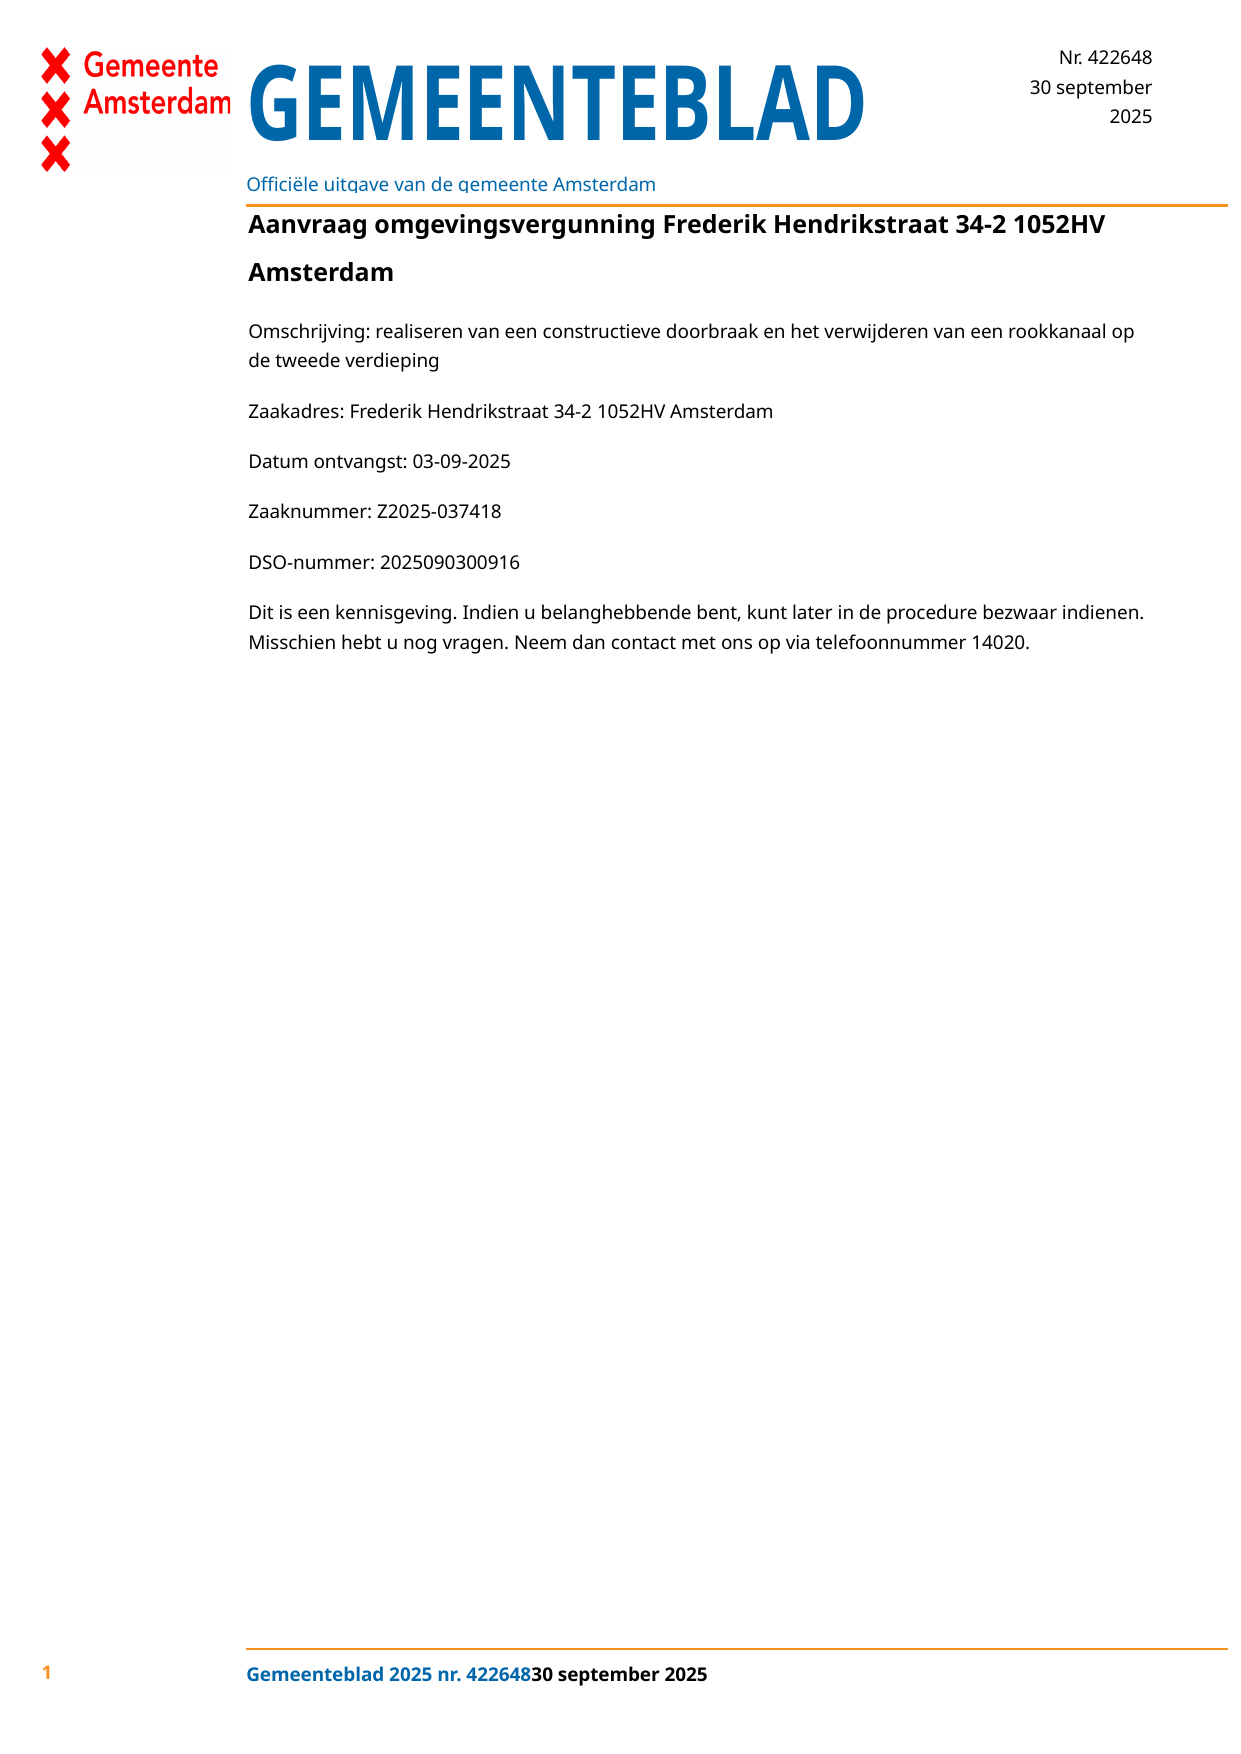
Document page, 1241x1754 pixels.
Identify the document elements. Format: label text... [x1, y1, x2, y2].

text Zaaknummer: Z2025-037418 [248, 499, 1152, 524]
picture [41, 47, 231, 172]
text Omschrijving: realiseren van een constructieve doorbraak en het verwijderen van een rookkanaal op de tweede verdieping [248, 318, 1152, 373]
text DSO-nummer: 2025090300916 [248, 549, 1152, 575]
text Zaakadres: Frederik Hendrikstraat 34-2 1052HV Amsterdam [248, 398, 1152, 424]
text Dit is een kennisgeving. Indien u belanghebbende bent, kunt later in de procedure bezwaar indienen. Misschien hebt u nog vragen. Neem dan contact met ons op via telefoonnummer 14020. [248, 599, 1152, 655]
text Aanvraag omgevingsvergunning Frederik Hendrikstraat 34-2 1052HV Amsterdam [248, 207, 1152, 288]
text Datum ontvangst: 03-09-2025 [248, 448, 1152, 474]
